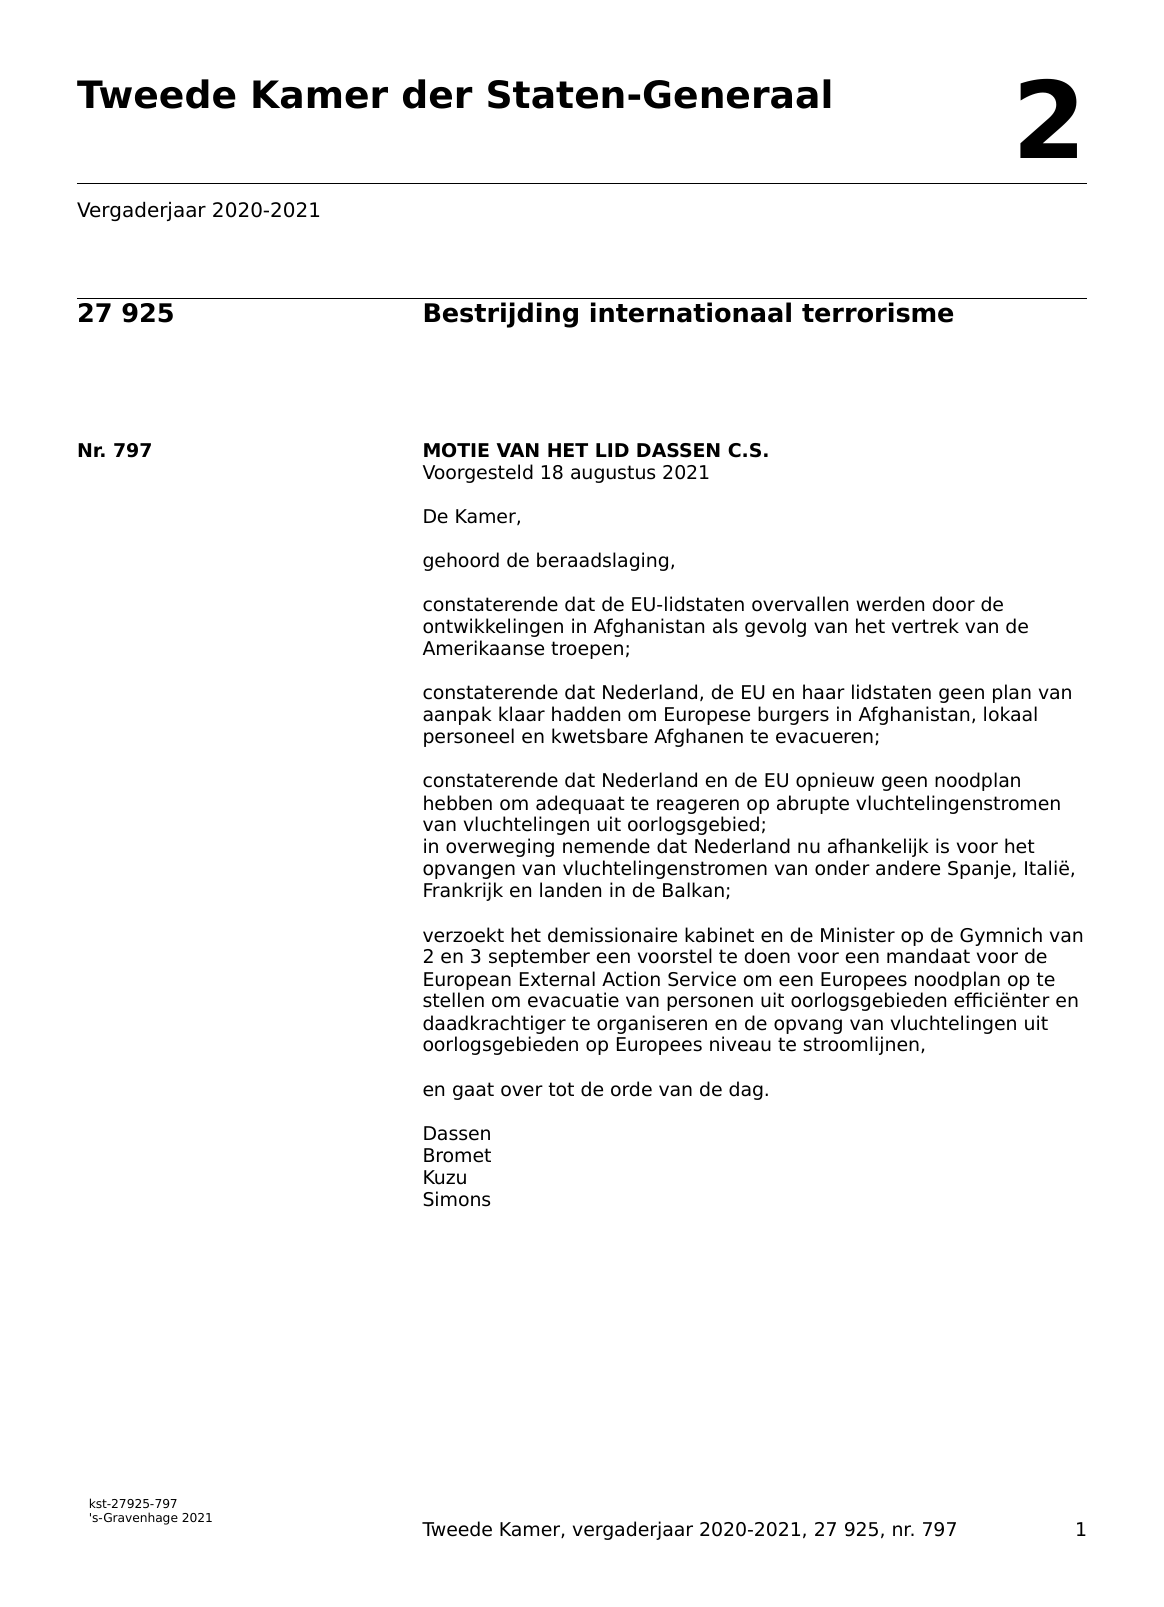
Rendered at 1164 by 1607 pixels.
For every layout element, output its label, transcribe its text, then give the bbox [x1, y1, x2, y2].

text 's-Gravenhage 2021 [88, 1511, 323, 1525]
text constaterende dat de EU-lidstaten overvallen werden door de ontwikkelingen in Afghanistan als gevolg van het vertrek van de Amerikaanse troepen; [422, 594, 1087, 660]
text Kuzu [422, 1167, 1087, 1189]
table_cell Vergaderjaar 2020-2021 [77, 184, 1087, 298]
text verzoekt het demissionaire kabinet en de Minister op de Gymnich van 2 en 3 september een voorstel te doen voor een mandaat voor de European External Action Service om een Europees noodplan op te stellen om evacuatie van personen uit oorlogsgebieden efficiënter en daadkrachtiger te organiseren en de opvang van vluchtelingen uit oorlogsgebieden op Europees niveau te stroomlijnen, [422, 924, 1087, 1056]
text De Kamer, [422, 506, 1087, 528]
table_header 2 [886, 59, 1087, 183]
text gehoord de beraadslaging, [422, 550, 1087, 572]
text Simons [422, 1189, 1087, 1211]
table_header Tweede Kamer der Staten-Generaal [77, 59, 886, 183]
text Voorgesteld 18 augustus 2021 [422, 462, 1087, 484]
subtitle Nr. 797 MOTIE VAN HET LID DASSEN C.S. [77, 440, 1087, 462]
text kst-27925-797 [88, 1497, 323, 1511]
subtitle 27 925 Bestrijding internationaal terrorisme [77, 299, 1087, 329]
text Bromet [422, 1145, 1087, 1167]
text Dassen [422, 1123, 1087, 1145]
text constaterende dat Nederland en de EU opnieuw geen noodplan hebben om adequaat te reageren op abrupte vluchtelingenstromen van vluchtelingen uit oorlogsgebied; [422, 770, 1087, 836]
text en gaat over tot de orde van de dag. [422, 1078, 1087, 1101]
text in overweging nemende dat Nederland nu afhankelijk is voor het opvangen van vluchtelingenstromen van onder andere Spanje, Italië, Frankrijk en landen in de Balkan; [422, 836, 1087, 902]
text constaterende dat Nederland, de EU en haar lidstaten geen plan van aanpak klaar hadden om Europese burgers in Afghanistan, lokaal personeel en kwetsbare Afghanen te evacueren; [422, 682, 1087, 748]
